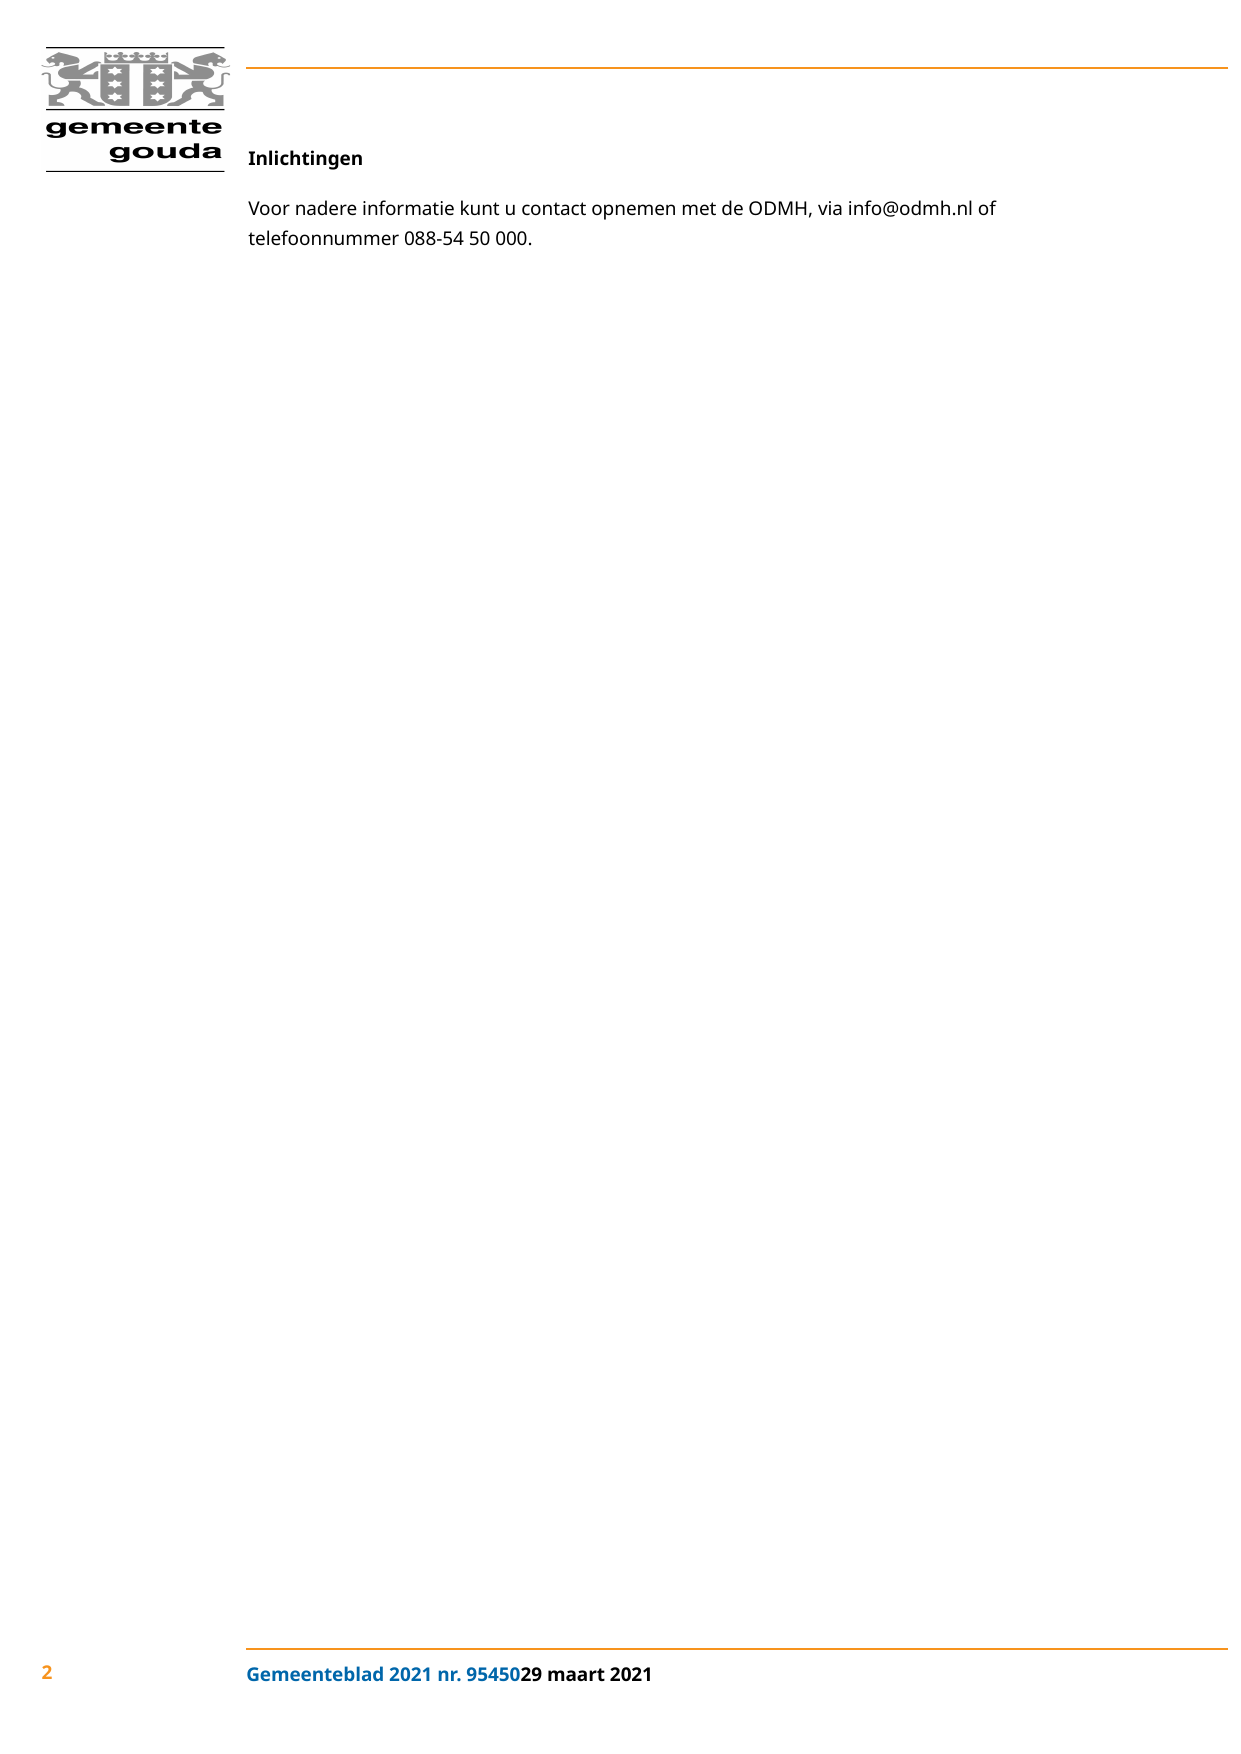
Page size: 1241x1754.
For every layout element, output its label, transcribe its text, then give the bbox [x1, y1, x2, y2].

picture [41, 47, 231, 172]
text Inlichtingen [248, 145, 1152, 171]
text Voor nadere informatie kunt u contact opnemen met de ODMH, via info@odmh.nl of telefoonnummer 088-54 50 000. [248, 196, 1152, 251]
